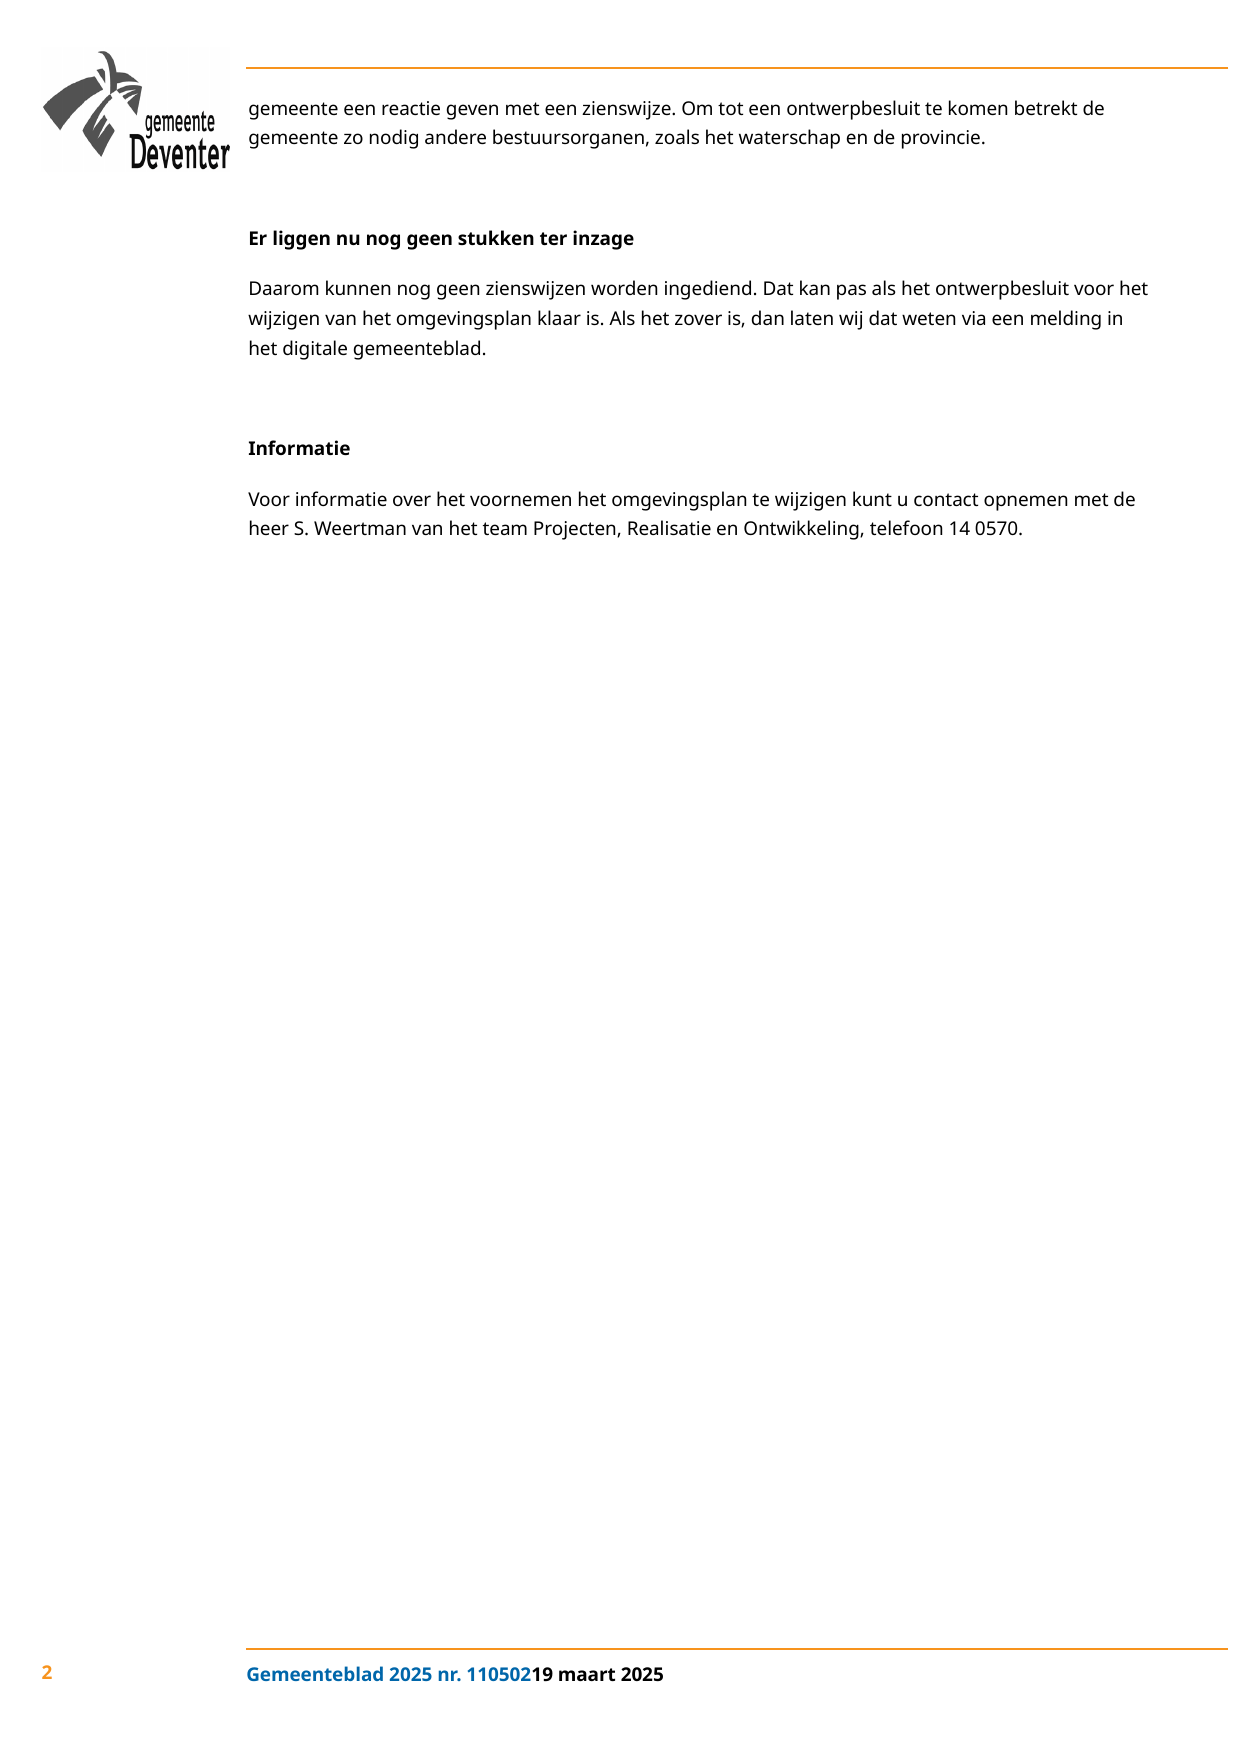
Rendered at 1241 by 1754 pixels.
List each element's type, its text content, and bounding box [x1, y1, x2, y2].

text Voor informatie over het voornemen het omgevingsplan te wijzigen kunt u contact opnemen met de heer S. Weertman van het team Projecten, Realisatie en Ontwikkeling, telefoon 14 0570. [248, 486, 1152, 541]
text Er liggen nu nog geen stukken ter inzage [248, 225, 1152, 251]
text Informatie [248, 436, 1152, 461]
picture [41, 47, 231, 172]
text Daarom kunnen nog geen zienswijzen worden ingediend. Dat kan pas als het ontwerpbesluit voor het wijzigen van het omgevingsplan klaar is. Als het zover is, dan laten wij dat weten via een melding in het digitale gemeenteblad. [248, 276, 1152, 361]
text gemeente een reactie geven met een zienswijze. Om tot een ontwerpbesluit te komen betrekt de gemeente zo nodig andere bestuursorganen, zoals het waterschap en de provincie. [248, 95, 1152, 150]
